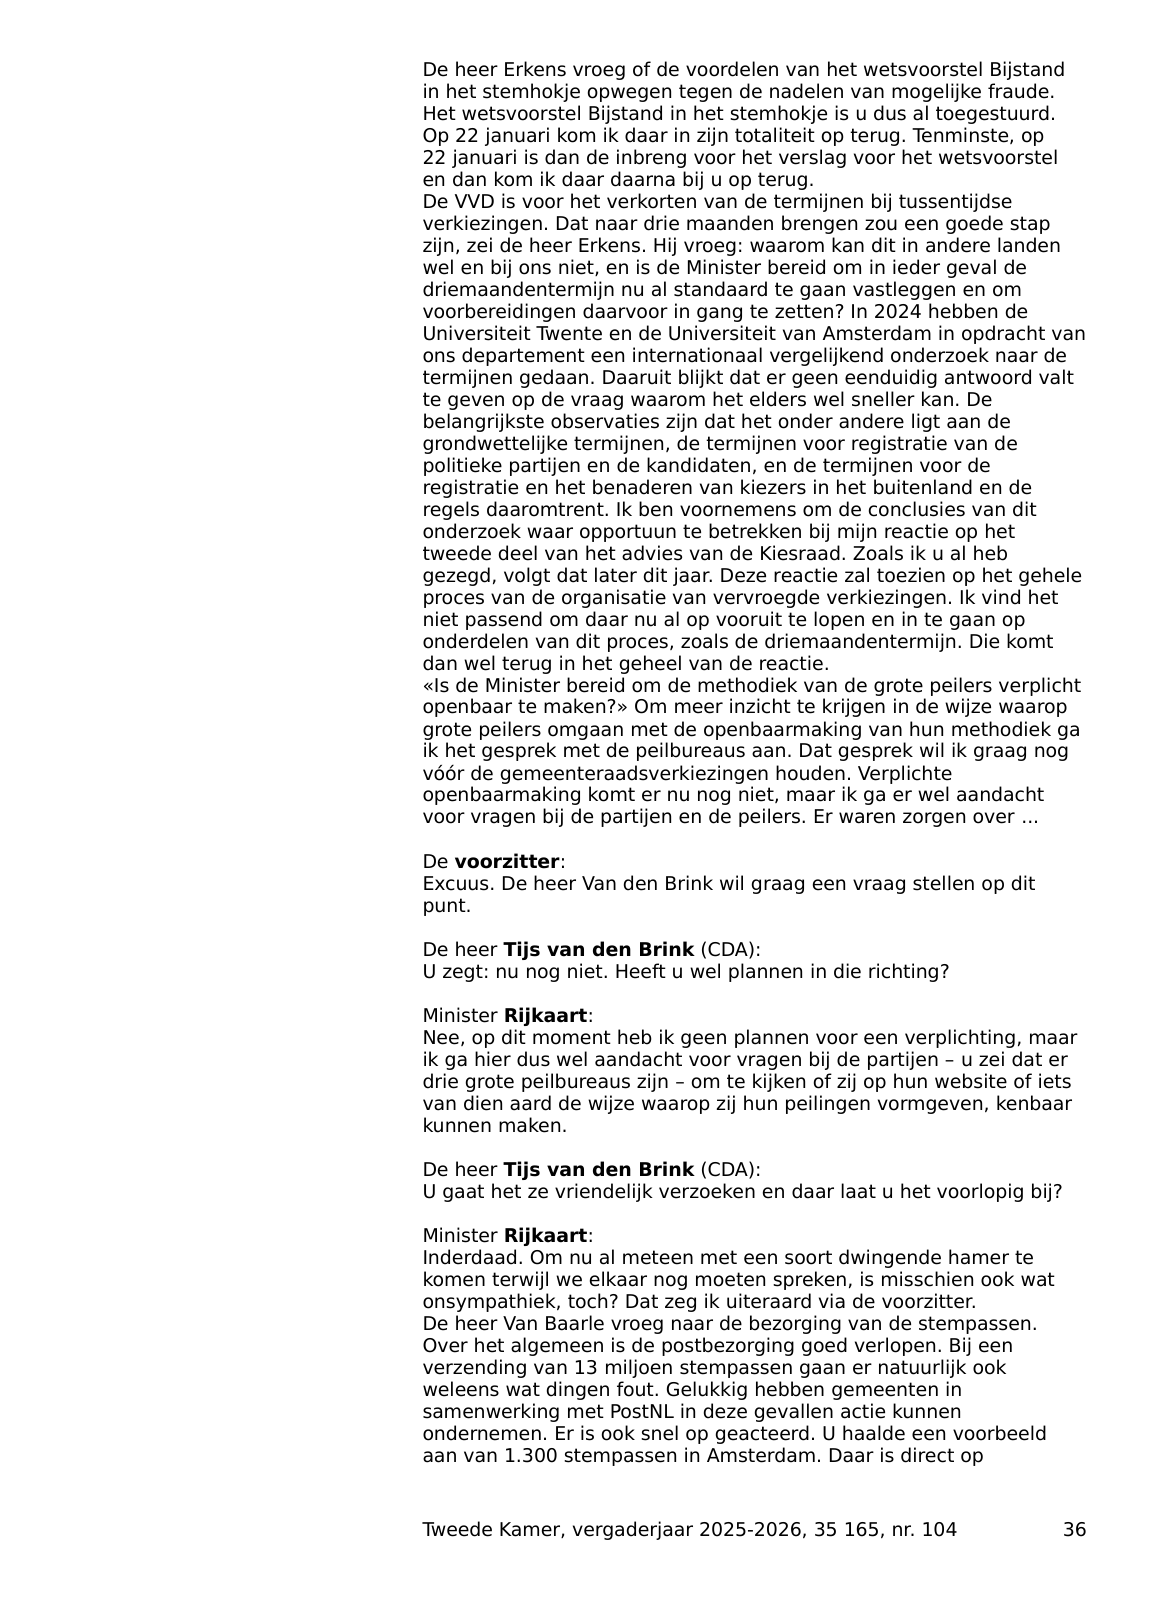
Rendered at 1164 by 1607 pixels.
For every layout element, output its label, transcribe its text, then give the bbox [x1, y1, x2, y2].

text De heer Erkens vroeg of de voordelen van het wetsvoorstel Bijstand in het stemhokje opwegen tegen de nadelen van mogelijke fraude. Het wetsvoorstel Bijstand in het stemhokje is u dus al toegestuurd. Op 22 januari kom ik daar in zijn totaliteit op terug. Tenminste, op 22 januari is dan de inbreng voor het verslag voor het wetsvoorstel en dan kom ik daar daarna bij u op terug. [422, 59, 1087, 191]
text De voorzitter: [422, 851, 1087, 872]
text Minister Rijkaart: [422, 1225, 1087, 1247]
text Excuus. De heer Van den Brink wil graag een vraag stellen op dit punt. [422, 872, 1087, 916]
text De heer Tijs van den Brink (CDA): [422, 939, 1087, 961]
text Minister Rijkaart: [422, 1005, 1087, 1027]
text Inderdaad. Om nu al meteen met een soort dwingende hamer te komen terwijl we elkaar nog moeten spreken, is misschien ook wat onsympathiek, toch? Dat zeg ik uiteraard via de voorzitter. [422, 1247, 1087, 1313]
text De heer Van Baarle vroeg naar de bezorging van de stempassen. Over het algemeen is de postbezorging goed verlopen. Bij een verzending van 13 miljoen stempassen gaan er natuurlijk ook weleens wat dingen fout. Gelukkig hebben gemeenten in samenwerking met PostNL in deze gevallen actie kunnen ondernemen. Er is ook snel op geacteerd. U haalde een voorbeeld aan van 1.300 stempassen in Amsterdam. Daar is direct op [422, 1313, 1087, 1467]
text Nee, op dit moment heb ik geen plannen voor een verplichting, maar ik ga hier dus wel aandacht voor vragen bij de partijen – u zei dat er drie grote peilbureaus zijn – om te kijken of zij op hun website of iets van dien aard de wijze waarop zij hun peilingen vormgeven, kenbaar kunnen maken. [422, 1027, 1087, 1137]
text De VVD is voor het verkorten van de termijnen bij tussentijdse verkiezingen. Dat naar drie maanden brengen zou een goede stap zijn, zei de heer Erkens. Hij vroeg: waarom kan dit in andere landen wel en bij ons niet, en is de Minister bereid om in ieder geval de driemaandentermijn nu al standaard te gaan vastleggen en om voorbereidingen daarvoor in gang te zetten? In 2024 hebben de Universiteit Twente en de Universiteit van Amsterdam in opdracht van ons departement een internationaal vergelijkend onderzoek naar de termijnen gedaan. Daaruit blijkt dat er geen eenduidig antwoord valt te geven op de vraag waarom het elders wel sneller kan. De belangrijkste observaties zijn dat het onder andere ligt aan de grondwettelijke termijnen, de termijnen voor registratie van de politieke partijen en de kandidaten, en de termijnen voor de registratie en het benaderen van kiezers in het buitenland en de regels daaromtrent. Ik ben voornemens om de conclusies van dit onderzoek waar opportuun te betrekken bij mijn reactie op het tweede deel van het advies van de Kiesraad. Zoals ik u al heb gezegd, volgt dat later dit jaar. Deze reactie zal toezien op het gehele proces van de organisatie van vervroegde verkiezingen. Ik vind het niet passend om daar nu al op vooruit te lopen en in te gaan op onderdelen van dit proces, zoals de driemaandentermijn. Die komt dan wel terug in het geheel van de reactie. [422, 191, 1087, 674]
text «Is de Minister bereid om de methodiek van de grote peilers verplicht openbaar te maken?» Om meer inzicht te krijgen in de wijze waarop grote peilers omgaan met de openbaarmaking van hun methodiek ga ik het gesprek met de peilbureaus aan. Dat gesprek wil ik graag nog vóór de gemeenteraadsverkiezingen houden. Verplichte openbaarmaking komt er nu nog niet, maar ik ga er wel aandacht voor vragen bij de partijen en de peilers. Er waren zorgen over ... [422, 674, 1087, 828]
text U zegt: nu nog niet. Heeft u wel plannen in die richting? [422, 961, 1087, 983]
text U gaat het ze vriendelijk verzoeken en daar laat u het voorlopig bij? [422, 1181, 1087, 1203]
text De heer Tijs van den Brink (CDA): [422, 1159, 1087, 1181]
